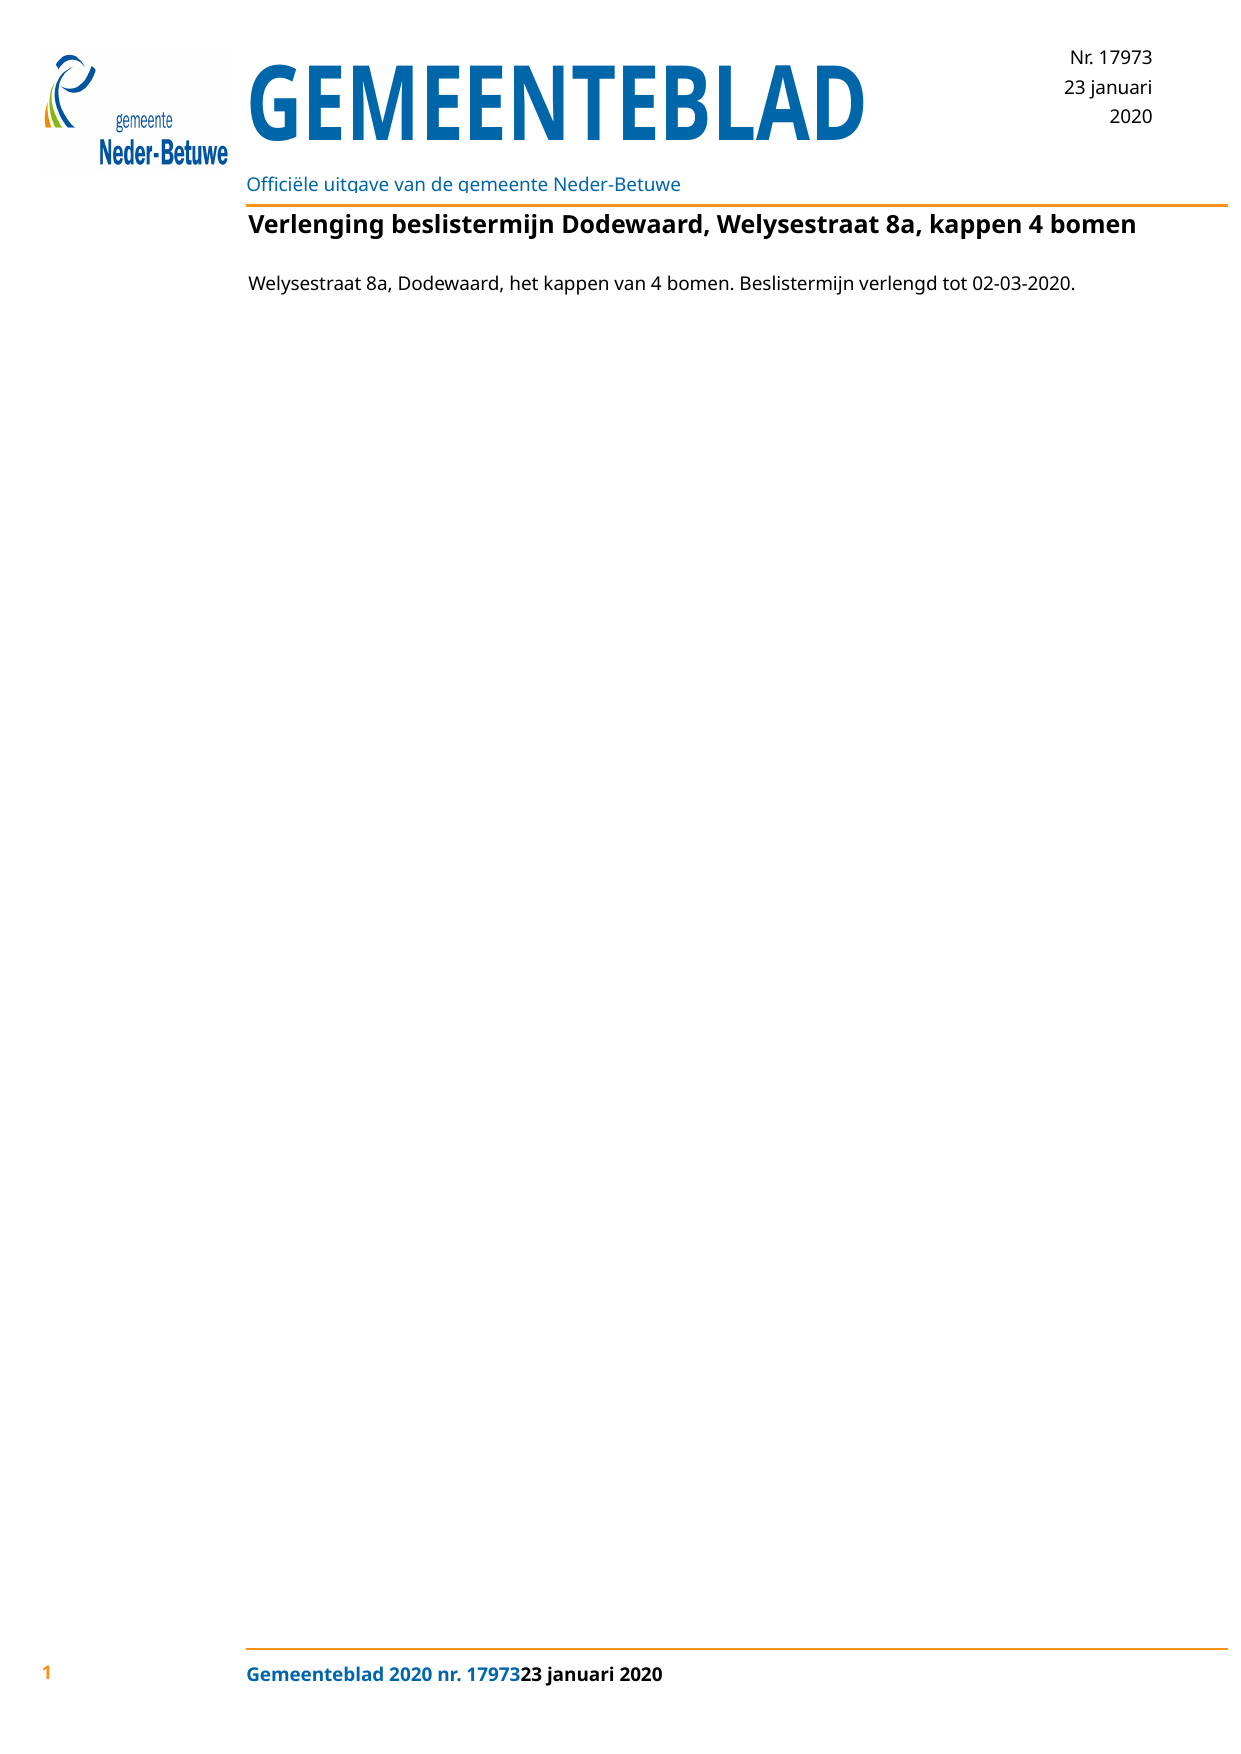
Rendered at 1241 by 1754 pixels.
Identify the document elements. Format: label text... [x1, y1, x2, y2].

text Verlenging beslistermijn Dodewaard, Welysestraat 8a, kappen 4 bomen [248, 207, 1152, 241]
text Welysestraat 8a, Dodewaard, het kappen van 4 bomen. Beslistermijn verlengd tot 02-03-2020. [248, 270, 1152, 296]
picture [41, 47, 231, 172]
